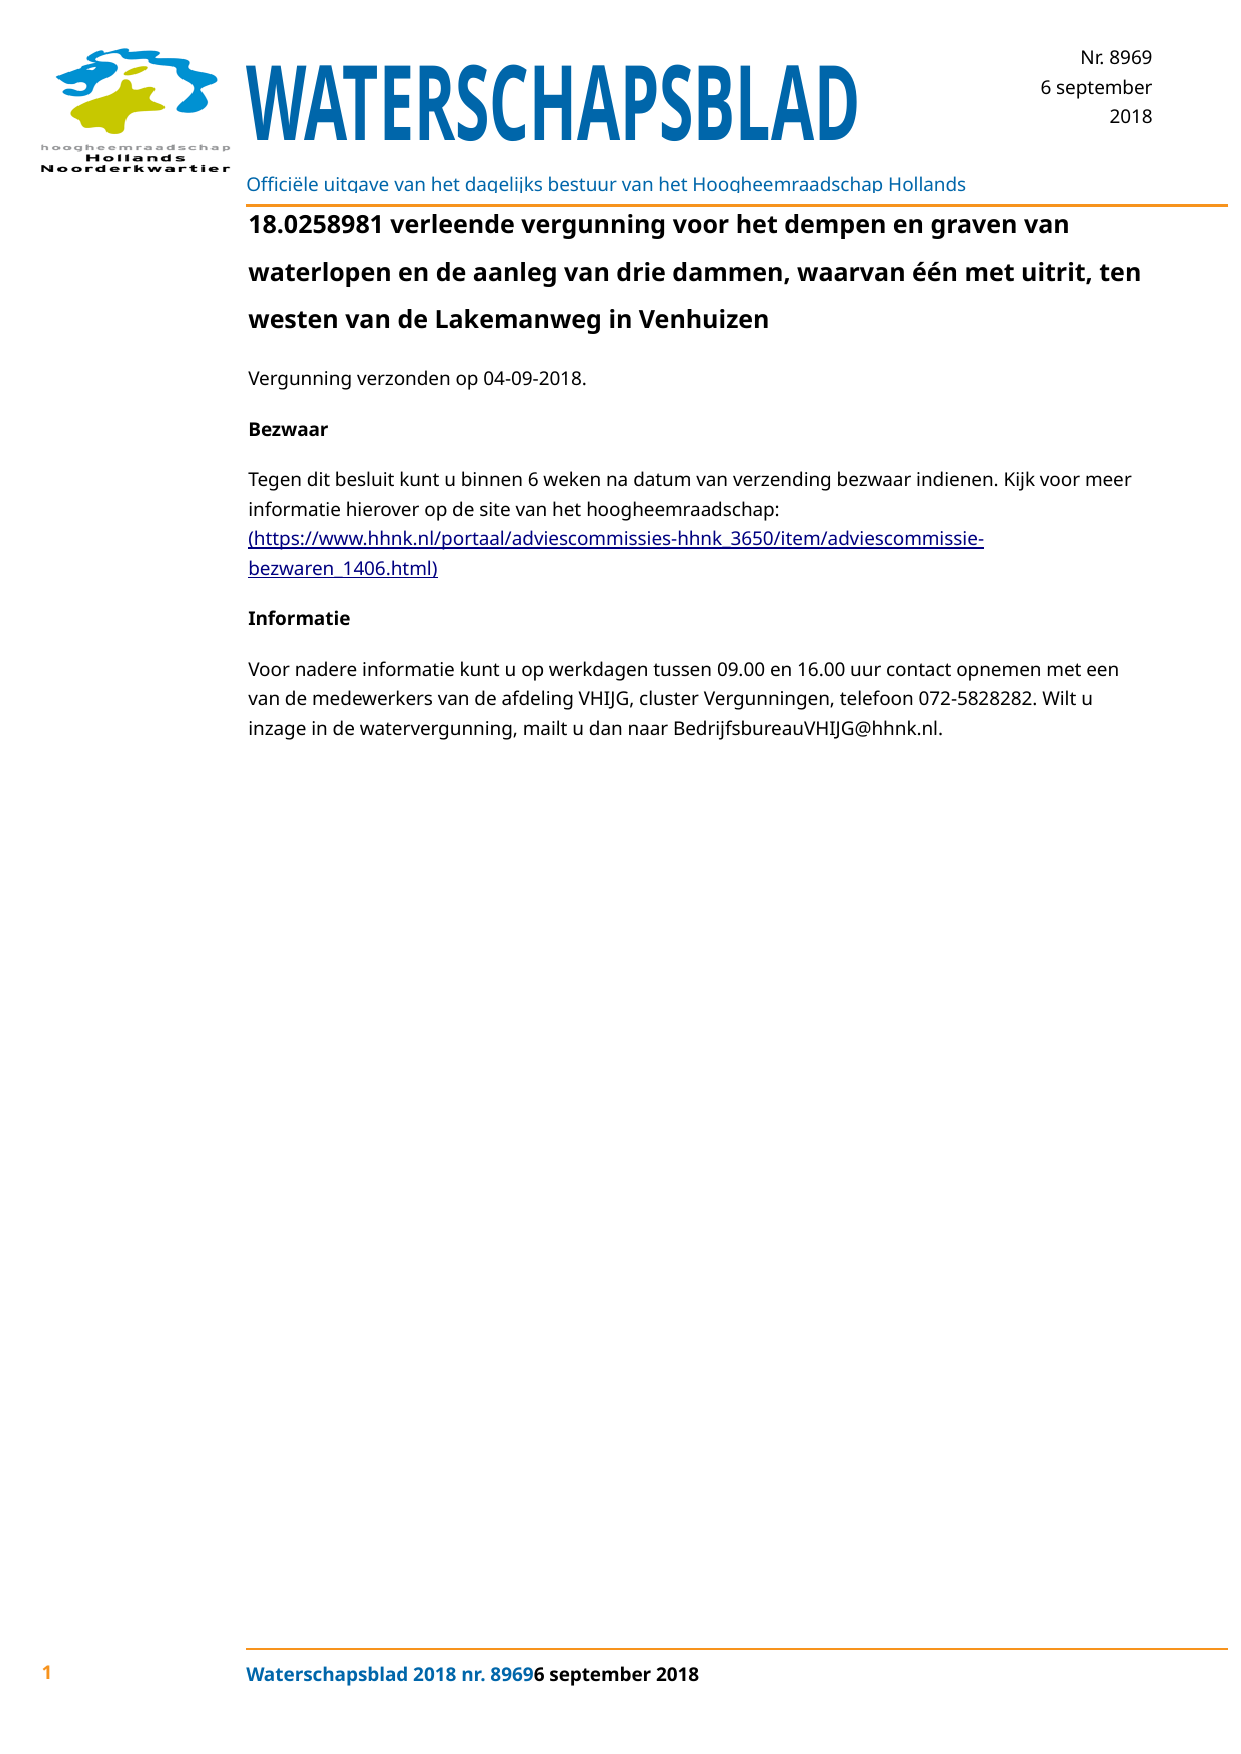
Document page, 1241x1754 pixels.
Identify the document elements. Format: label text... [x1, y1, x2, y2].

text Informatie [248, 606, 1152, 631]
text Bezwaar [248, 416, 1152, 442]
text 18.0258981 verleende vergunning voor het dempen en graven van waterlopen en de aanleg van drie dammen, waarvan één met uitrit, ten westen van de Lakemanweg in Venhuizen [248, 207, 1152, 336]
text Voor nadere informatie kunt u op werkdagen tussen 09.00 en 16.00 uur contact opnemen met een van de medewerkers van de afdeling VHIJG, cluster Vergunningen, telefoon 072-5828282. Wilt u inzage in de watervergunning, mailt u dan naar BedrijfsbureauVHIJG@hhnk.nl. [248, 656, 1152, 741]
text Vergunning verzonden op 04-09-2018. [248, 366, 1152, 391]
text Tegen dit besluit kunt u binnen 6 weken na datum van verzending bezwaar indienen. Kijk voor meer informatie hierover op de site van het hoogheemraadschap: (https://www.hhnk.nl/portaal/adviescommissies-hhnk_3650/item/adviescommissie-bezwaren_1406.html) [248, 466, 1152, 581]
picture [41, 47, 231, 172]
